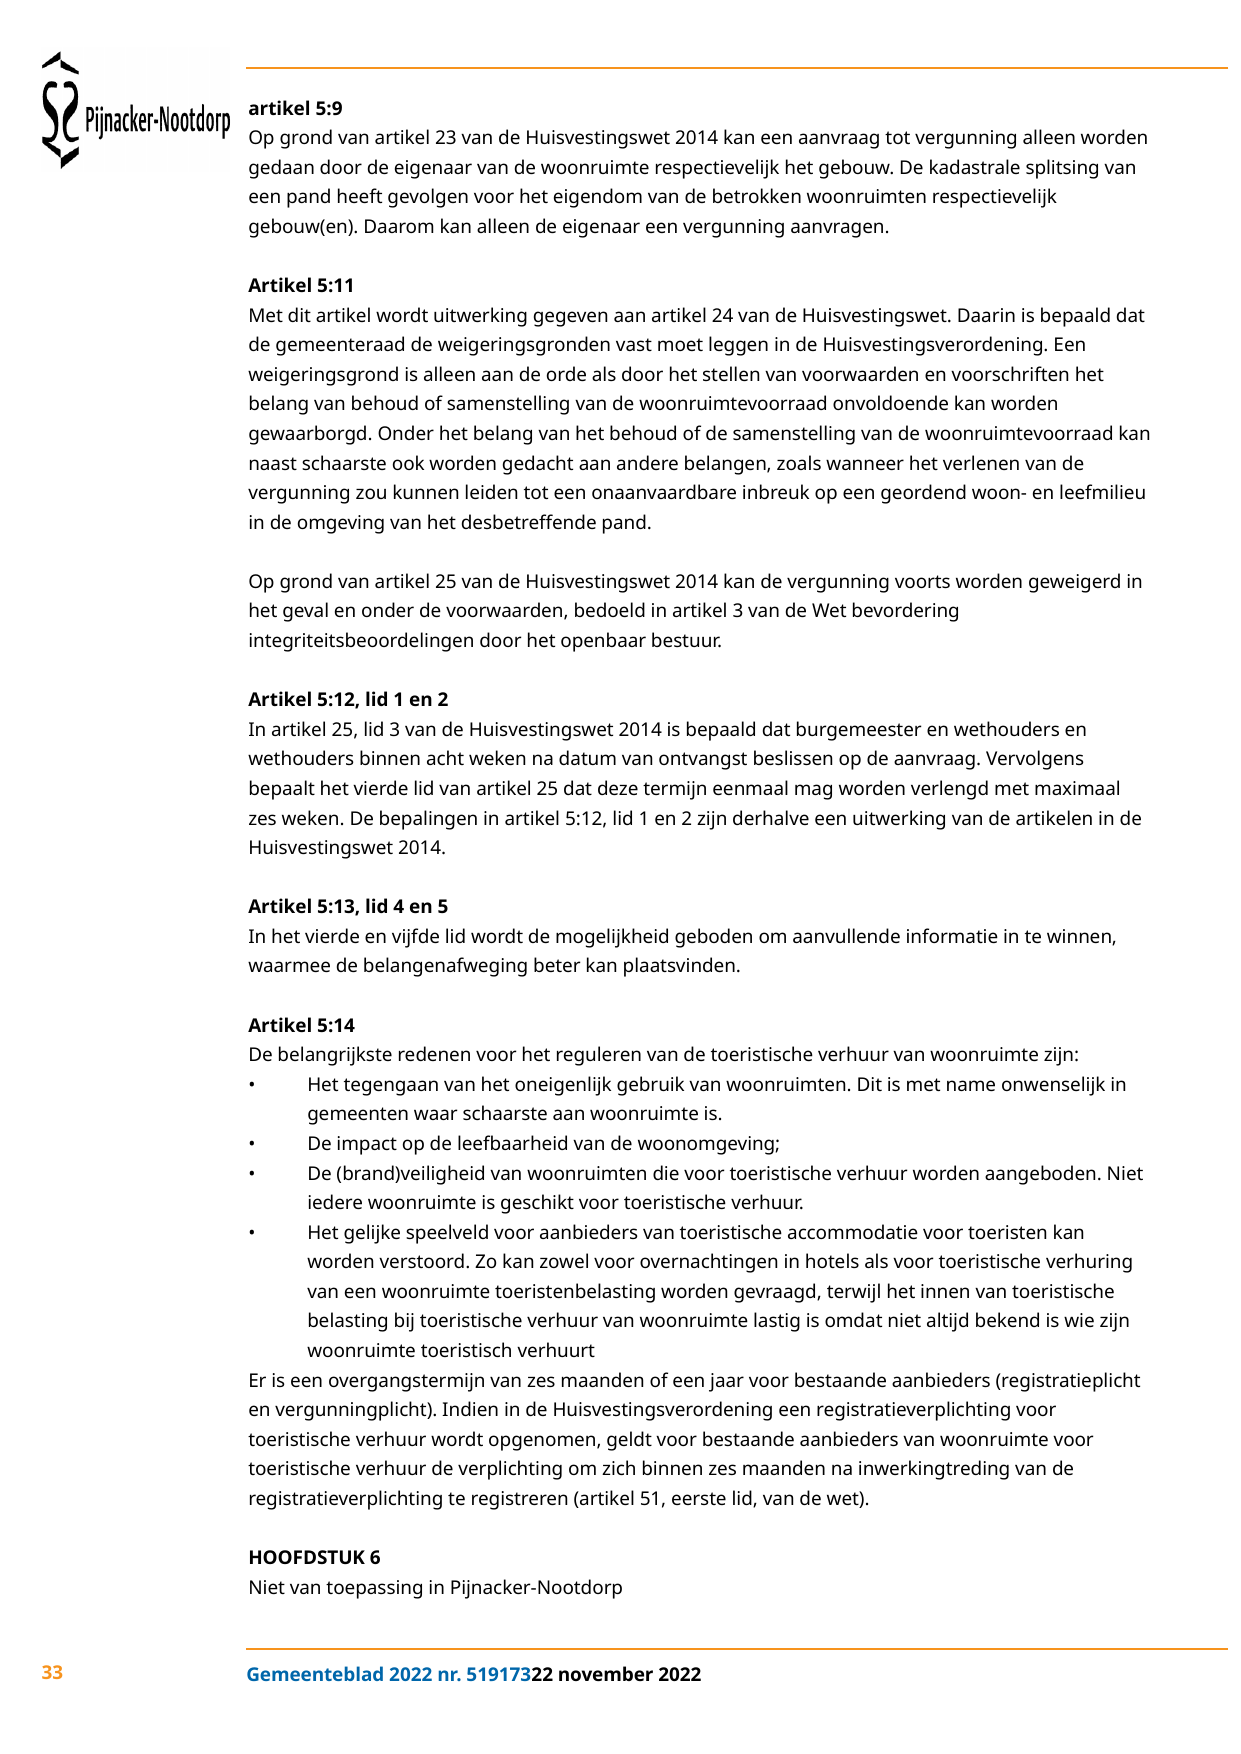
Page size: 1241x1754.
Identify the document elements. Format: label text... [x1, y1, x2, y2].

text Op grond van artikel 25 van de Huisvestingswet 2014 kan de vergunning voorts worden geweigerd in het geval en onder de voorwaarden, bedoeld in artikel 3 van de Wet bevordering integriteitsbeoordelingen door het openbaar bestuur. [248, 568, 1152, 653]
list Het gelijke speelveld voor aanbieders van toeristische accommodatie voor toeristen kan worden verstoord. Zo kan zowel voor overnachtingen in hotels als voor toeristische verhuring van een woonruimte toeristenbelasting worden gevraagd, terwijl het innen van toeristische belasting bij toeristische verhuur van woonruimte lastig is omdat niet altijd bekend is wie zijn woonruimte toeristisch verhuurt [248, 1219, 1152, 1363]
text Artikel 5:12, lid 1 en 2 [248, 686, 1152, 712]
text HOOFDSTUK 6 [248, 1544, 1152, 1570]
list Het tegengaan van het oneigenlijk gebruik van woonruimten. Dit is met name onwenselijk in gemeenten waar schaarste aan woonruimte is. [248, 1071, 1152, 1126]
text Artikel 5:11 [248, 272, 1152, 298]
text Met dit artikel wordt uitwerking gegeven aan artikel 24 van de Huisvestingswet. Daarin is bepaald dat de gemeenteraad de weigeringsgronden vast moet leggen in de Huisvestingsverordening. Een weigeringsgrond is alleen aan de orde als door het stellen van voorwaarden en voorschriften het belang van behoud of samenstelling van de woonruimtevoorraad onvoldoende kan worden gewaarborgd. Onder het belang van het behoud of de samenstelling van de woonruimtevoorraad kan naast schaarste ook worden gedacht aan andere belangen, zoals wanneer het verlenen van de vergunning zou kunnen leiden tot een onaanvaardbare inbreuk op een geordend woon- en leefmilieu in de omgeving van het desbetreffende pand. [248, 302, 1152, 535]
list De (brand)veiligheid van woonruimten die voor toeristische verhuur worden aangeboden. Niet iedere woonruimte is geschikt voor toeristische verhuur. [248, 1160, 1152, 1215]
text Niet van toepassing in Pijnacker-Nootdorp [248, 1574, 1152, 1600]
text Er is een overgangstermijn van zes maanden of een jaar voor bestaande aanbieders (registratieplicht en vergunningplicht). Indien in de Huisvestingsverordening een registratieverplichting voor toeristische verhuur wordt opgenomen, geldt voor bestaande aanbieders van woonruimte voor toeristische verhuur de verplichting om zich binnen zes maanden na inwerkingtreding van de registratieverplichting te registreren (artikel 51, eerste lid, van de wet). [248, 1367, 1152, 1511]
text Artikel 5:13, lid 4 en 5 [248, 893, 1152, 919]
text De belangrijkste redenen voor het reguleren van de toeristische verhuur van woonruimte zijn: [248, 1041, 1152, 1067]
text Op grond van artikel 23 van de Huisvestingswet 2014 kan een aanvraag tot vergunning alleen worden gedaan door de eigenaar van de woonruimte respectievelijk het gebouw. De kadastrale splitsing van een pand heeft gevolgen voor het eigendom van de betrokken woonruimten respectievelijk gebouw(en). Daarom kan alleen de eigenaar een vergunning aanvragen. [248, 124, 1152, 239]
text artikel 5:9 [248, 95, 1152, 121]
text In artikel 25, lid 3 van de Huisvestingswet 2014 is bepaald dat burgemeester en wethouders en wethouders binnen acht weken na datum van ontvangst beslissen op de aanvraag. Vervolgens bepaalt het vierde lid van artikel 25 dat deze termijn eenmaal mag worden verlengd met maximaal zes weken. De bepalingen in artikel 5:12, lid 1 en 2 zijn derhalve een uitwerking van de artikelen in de Huisvestingswet 2014. [248, 716, 1152, 860]
picture [41, 47, 231, 172]
list De impact op de leefbaarheid van de woonomgeving; [248, 1130, 1152, 1156]
text In het vierde en vijfde lid wordt de mogelijkheid geboden om aanvullende informatie in te winnen, waarmee de belangenafweging beter kan plaatsvinden. [248, 923, 1152, 978]
text Artikel 5:14 [248, 1012, 1152, 1038]
